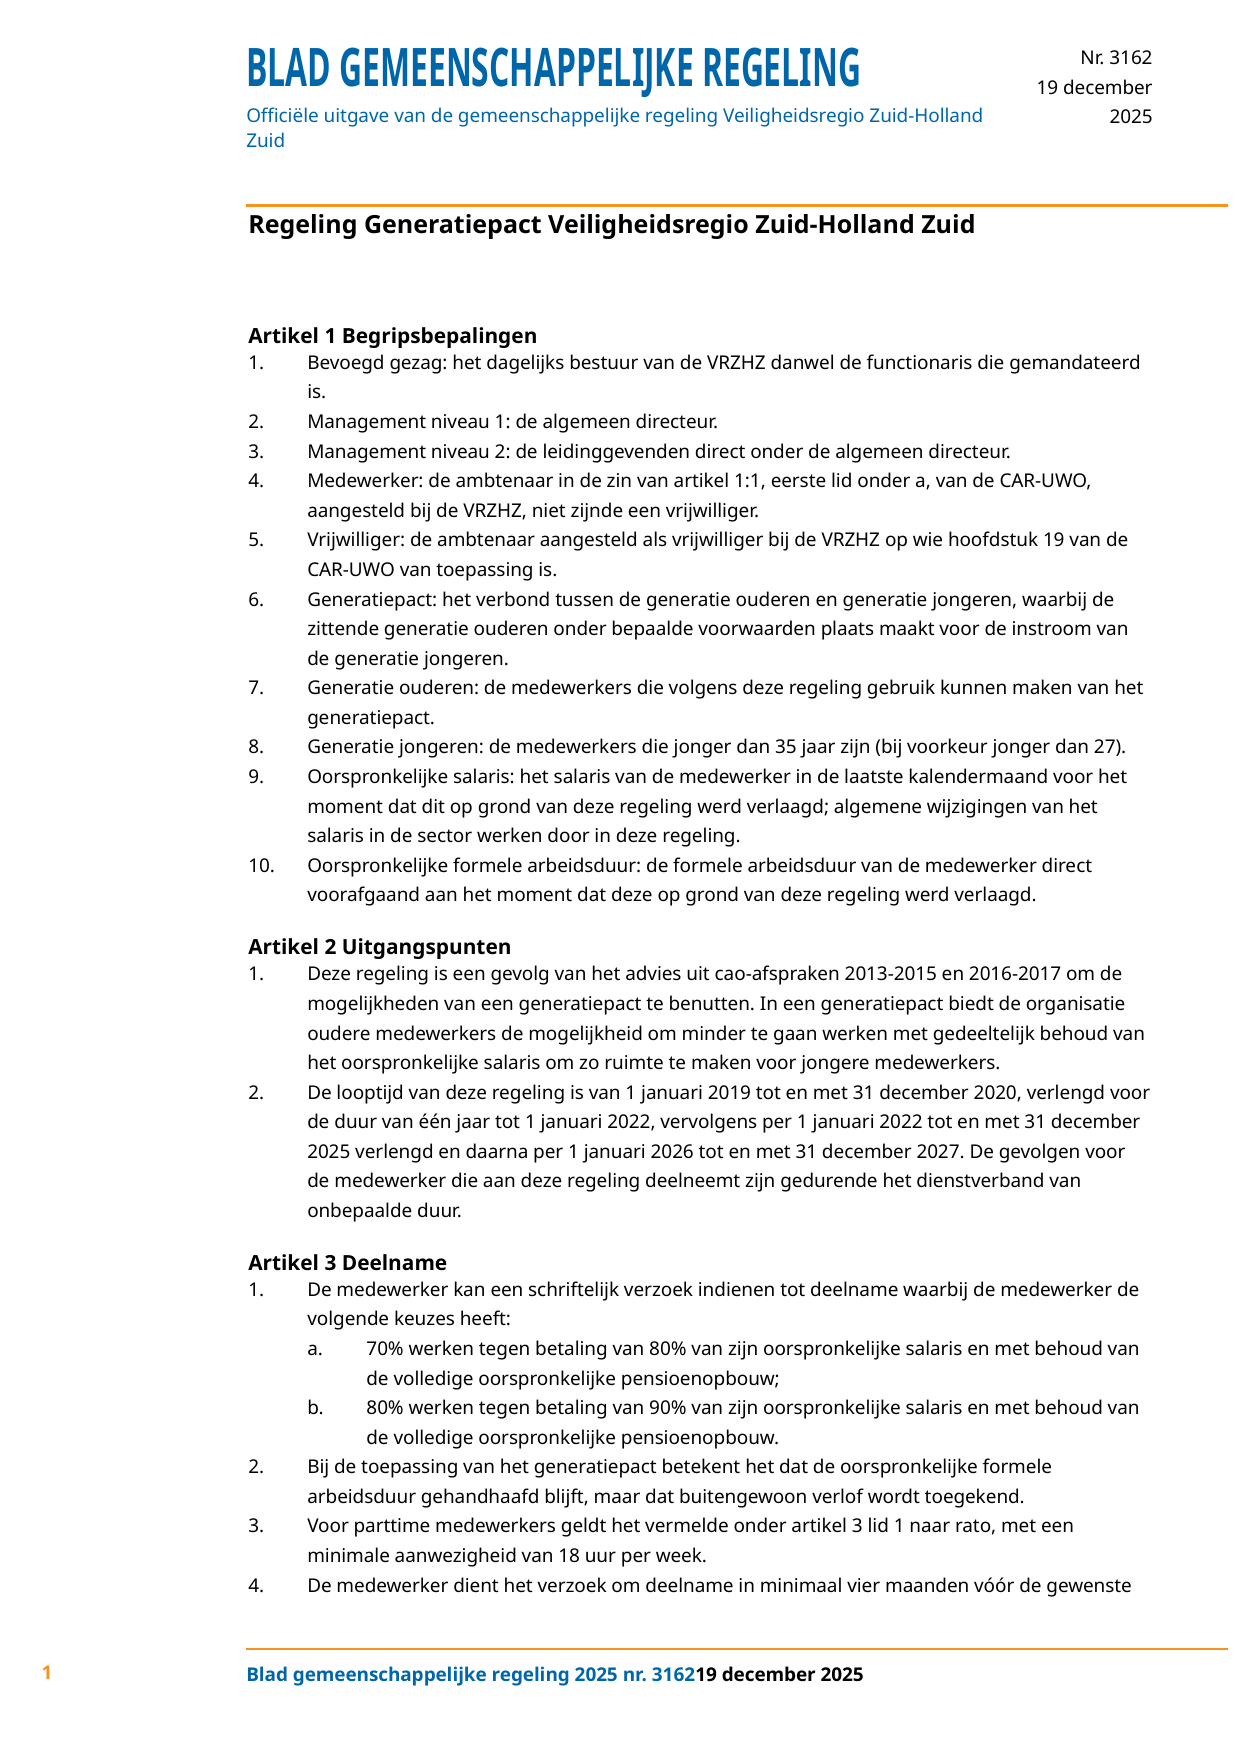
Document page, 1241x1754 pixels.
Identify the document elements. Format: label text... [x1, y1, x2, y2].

list Deze regeling is een gevolg van het advies uit cao-afspraken 2013-2015 en 2016-2017 om de mogelijkheden van een generatiepact te benutten. In een generatiepact biedt de organisatie oudere medewerkers de mogelijkheid om minder te gaan werken met gedeeltelijk behoud van het oorspronkelijke salaris om zo ruimte te maken voor jongere medewerkers. [248, 961, 1152, 1075]
list Bij de toepassing van het generatiepact betekent het dat de oorspronkelijke formele arbeidsduur gehandhaafd blijft, maar dat buitengewoon verlof wordt toegekend. [248, 1453, 1152, 1509]
list Bevoegd gezag: het dagelijks bestuur van de VRZHZ danwel de functionaris die gemandateerd is. [248, 349, 1152, 404]
list De medewerker kan een schriftelijk verzoek indienen tot deelname waarbij de medewerker de volgende keuzes heeft: [248, 1276, 1152, 1331]
list Generatiepact: het verbond tussen de generatie ouderen en generatie jongeren, waarbij de zittende generatie ouderen onder bepaalde voorwaarden plaats maakt voor de instroom van de generatie jongeren. [248, 586, 1152, 671]
text Artikel 1 Begripsbepalingen [248, 321, 1152, 349]
list 80% werken tegen betaling van 90% van zijn oorspronkelijke salaris en met behoud van de volledige oorspronkelijke pensioenopbouw. [307, 1394, 1152, 1450]
list Management niveau 1: de algemeen directeur. [248, 408, 1152, 434]
picture [41, 47, 231, 172]
text Artikel 3 Deelname [248, 1248, 1152, 1276]
text Artikel 2 Uitgangspunten [248, 932, 1152, 961]
list 70% werken tegen betaling van 80% van zijn oorspronkelijke salaris en met behoud van de volledige oorspronkelijke pensioenopbouw; [307, 1335, 1152, 1391]
list Voor parttime medewerkers geldt het vermelde onder artikel 3 lid 1 naar rato, met een minimale aanwezigheid van 18 uur per week. [248, 1513, 1152, 1568]
list De medewerker dient het verzoek om deelname in minimaal vier maanden vóór de gewenste [248, 1572, 1152, 1598]
list De looptijd van deze regeling is van 1 januari 2019 tot en met 31 december 2020, verlengd voor de duur van één jaar tot 1 januari 2022, vervolgens per 1 januari 2022 tot en met 31 december 2025 verlengd en daarna per 1 januari 2026 tot en met 31 december 2027. De gevolgen voor de medewerker die aan deze regeling deelneemt zijn gedurende het dienstverband van onbepaalde duur. [248, 1079, 1152, 1223]
list Oorspronkelijke formele arbeidsduur: de formele arbeidsduur van de medewerker direct voorafgaand aan het moment dat deze op grond van deze regeling werd verlaagd. [248, 852, 1152, 907]
list Oorspronkelijke salaris: het salaris van de medewerker in de laatste kalendermaand voor het moment dat dit op grond van deze regeling werd verlaagd; algemene wijzigingen van het salaris in de sector werken door in deze regeling. [248, 763, 1152, 848]
list Management niveau 2: de leidinggevenden direct onder de algemeen directeur. [248, 438, 1152, 464]
list Generatie jongeren: de medewerkers die jonger dan 35 jaar zijn (bij voorkeur jonger dan 27). [248, 734, 1152, 759]
list Vrijwilliger: de ambtenaar aangesteld als vrijwilliger bij de VRZHZ op wie hoofdstuk 19 van de CAR-UWO van toepassing is. [248, 527, 1152, 582]
list Medewerker: de ambtenaar in de zin van artikel 1:1, eerste lid onder a, van de CAR-UWO, aangesteld bij de VRZHZ, niet zijnde een vrijwilliger. [248, 467, 1152, 523]
list Generatie ouderen: de medewerkers die volgens deze regeling gebruik kunnen maken van het generatiepact. [248, 674, 1152, 730]
text Regeling Generatiepact Veiligheidsregio Zuid-Holland Zuid [248, 207, 1152, 241]
